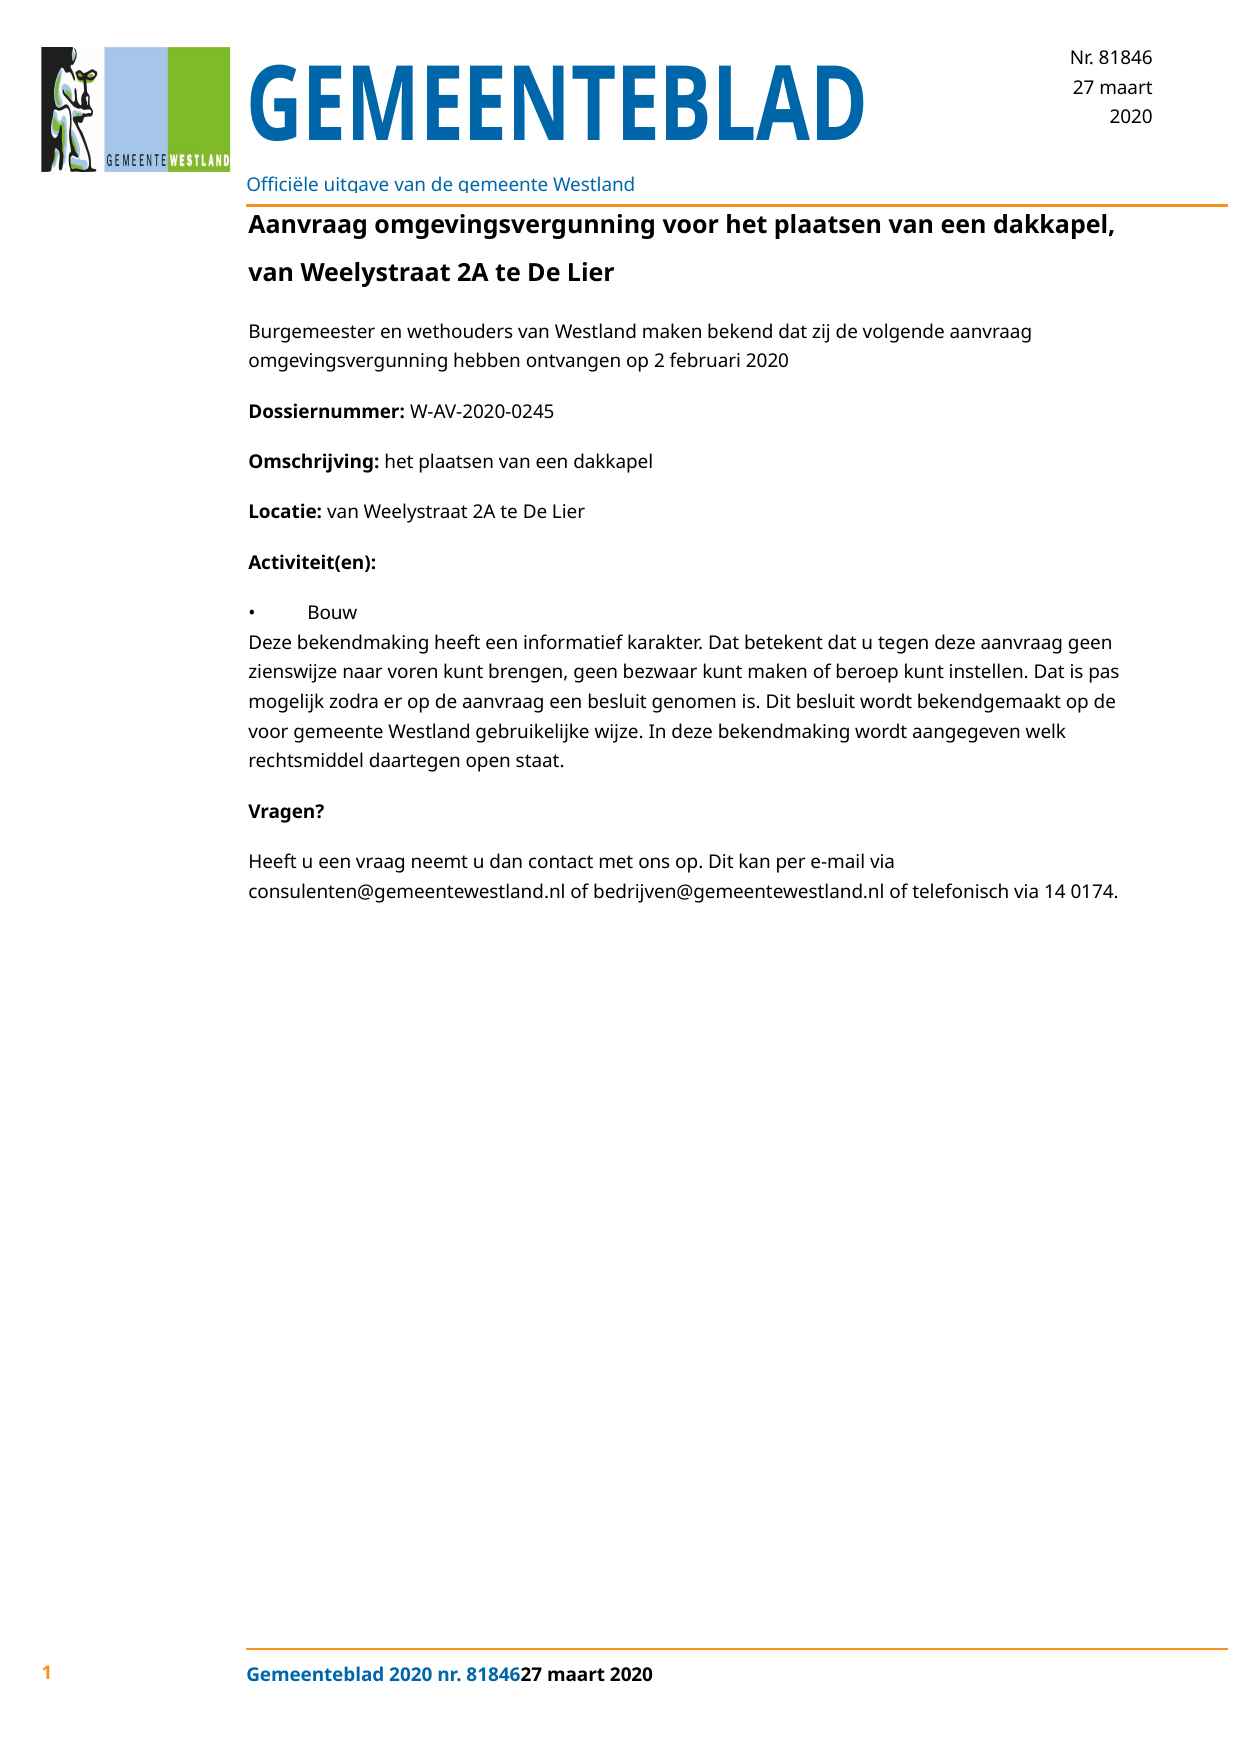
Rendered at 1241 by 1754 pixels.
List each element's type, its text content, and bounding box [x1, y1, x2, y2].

text Deze bekendmaking heeft een informatief karakter. Dat betekent dat u tegen deze aanvraag geen zienswijze naar voren kunt brengen, geen bezwaar kunt maken of beroep kunt instellen. Dat is pas mogelijk zodra er op de aanvraag een besluit genomen is. Dit besluit wordt bekendgemaakt op de voor gemeente Westland gebruikelijke wijze. In deze bekendmaking wordt aangegeven welk rechtsmiddel daartegen open staat. [248, 629, 1152, 773]
list Bouw [248, 599, 1152, 625]
picture [41, 47, 231, 172]
text Omschrijving: het plaatsen van een dakkapel [248, 448, 1152, 474]
text Aanvraag omgevingsvergunning voor het plaatsen van een dakkapel, van Weelystraat 2A te De Lier [248, 207, 1152, 288]
text Locatie: van Weelystraat 2A te De Lier [248, 499, 1152, 524]
text Burgemeester en wethouders van Westland maken bekend dat zij de volgende aanvraag omgevingsvergunning hebben ontvangen op 2 februari 2020 [248, 318, 1152, 373]
text Heeft u een vraag neemt u dan contact met ons op. Dit kan per e-mail via consulenten@gemeentewestland.nl of bedrijven@gemeentewestland.nl of telefonisch via 14 0174. [248, 848, 1152, 904]
text Dossiernummer: W-AV-2020-0245 [248, 398, 1152, 424]
text Vragen? [248, 798, 1152, 824]
text Activiteit(en): [248, 549, 1152, 575]
